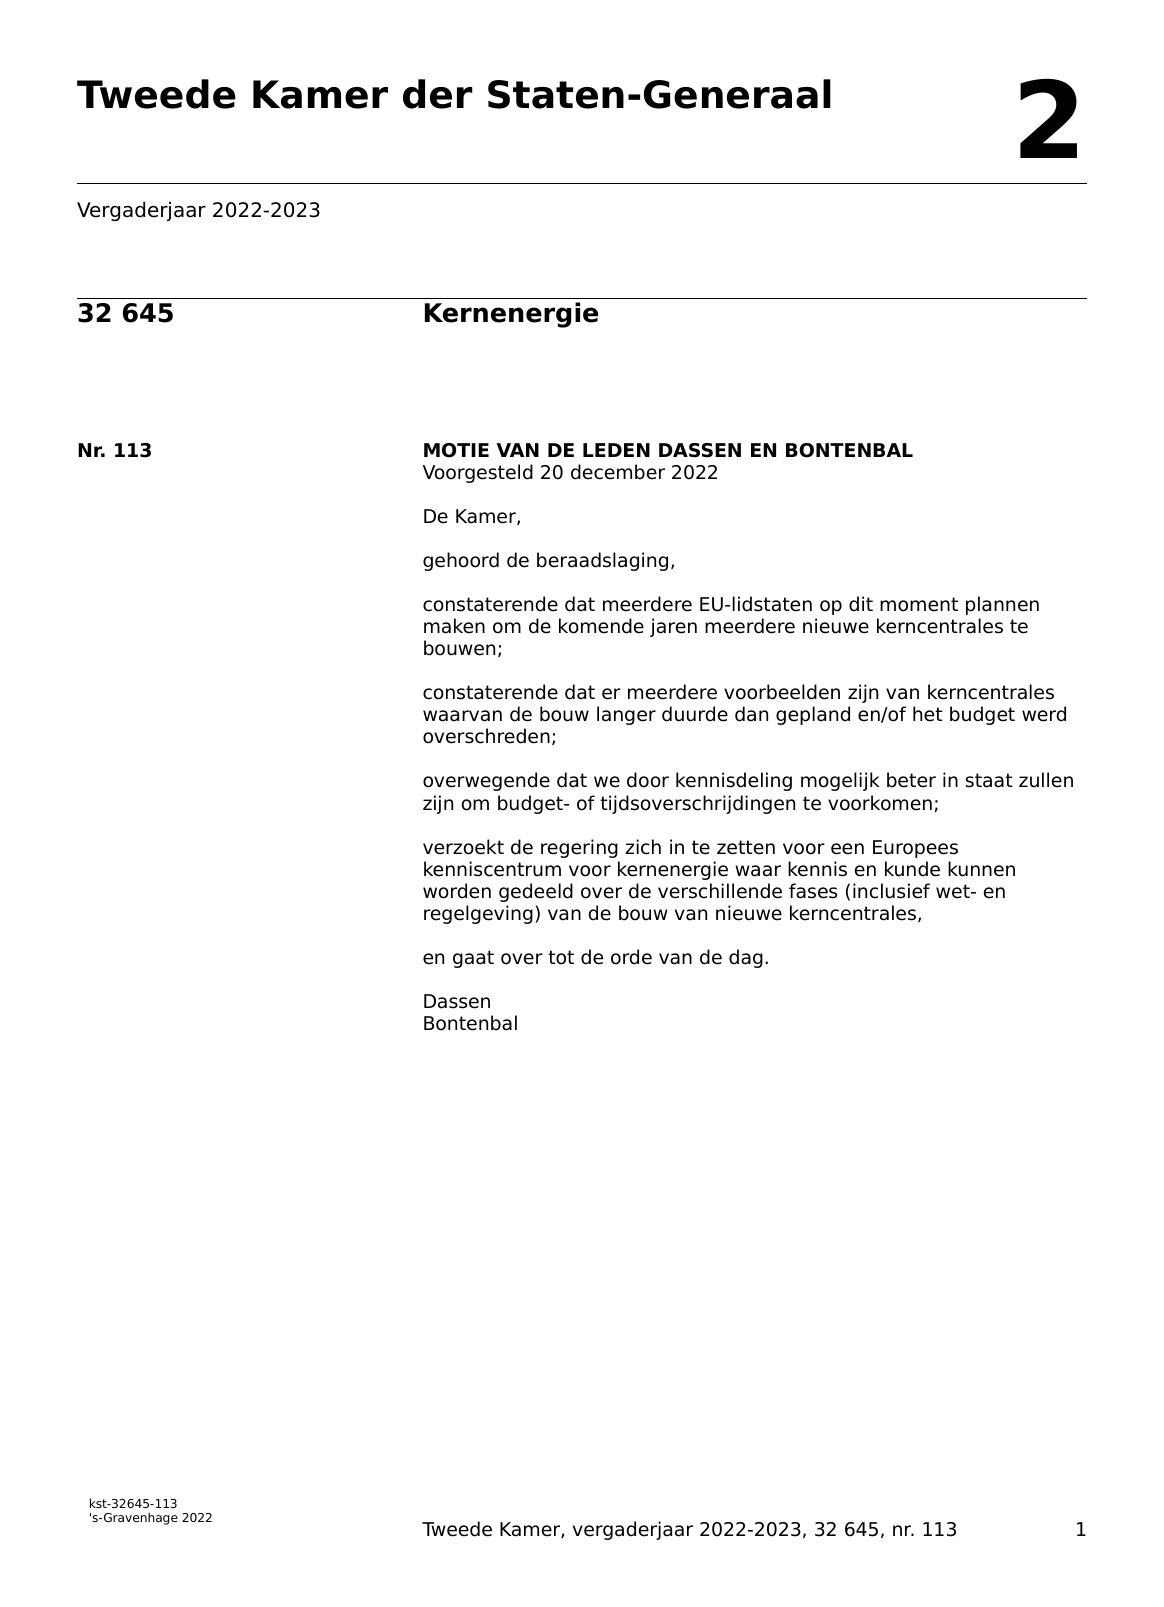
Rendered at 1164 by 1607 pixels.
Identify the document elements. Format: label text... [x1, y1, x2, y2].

text verzoekt de regering zich in te zetten voor een Europees kenniscentrum voor kernenergie waar kennis en kunde kunnen worden gedeeld over de verschillende fases (inclusief wet- en regelgeving) van de bouw van nieuwe kerncentrales, [422, 837, 1087, 924]
text 's-Gravenhage 2022 [88, 1511, 323, 1525]
text constaterende dat er meerdere voorbeelden zijn van kerncentrales waarvan de bouw langer duurde dan gepland en/of het budget werd overschreden; [422, 682, 1087, 748]
text constaterende dat meerdere EU-lidstaten op dit moment plannen maken om de komende jaren meerdere nieuwe kerncentrales te bouwen; [422, 594, 1087, 660]
text en gaat over tot de orde van de dag. [422, 947, 1087, 969]
text gehoord de beraadslaging, [422, 550, 1087, 572]
table_header 2 [886, 59, 1087, 183]
table_header Tweede Kamer der Staten-Generaal [77, 59, 886, 183]
text Voorgesteld 20 december 2022 [422, 462, 1087, 484]
text kst-32645-113 [88, 1497, 323, 1511]
subtitle 32 645 Kernenergie [77, 299, 1087, 329]
text De Kamer, [422, 506, 1087, 528]
text overwegende dat we door kennisdeling mogelijk beter in staat zullen zijn om budget- of tijdsoverschrijdingen te voorkomen; [422, 770, 1087, 814]
table_cell Vergaderjaar 2022-2023 [77, 184, 1087, 298]
text Bontenbal [422, 1013, 1087, 1035]
text Dassen [422, 991, 1087, 1013]
subtitle Nr. 113 MOTIE VAN DE LEDEN DASSEN EN BONTENBAL [77, 440, 1087, 462]
